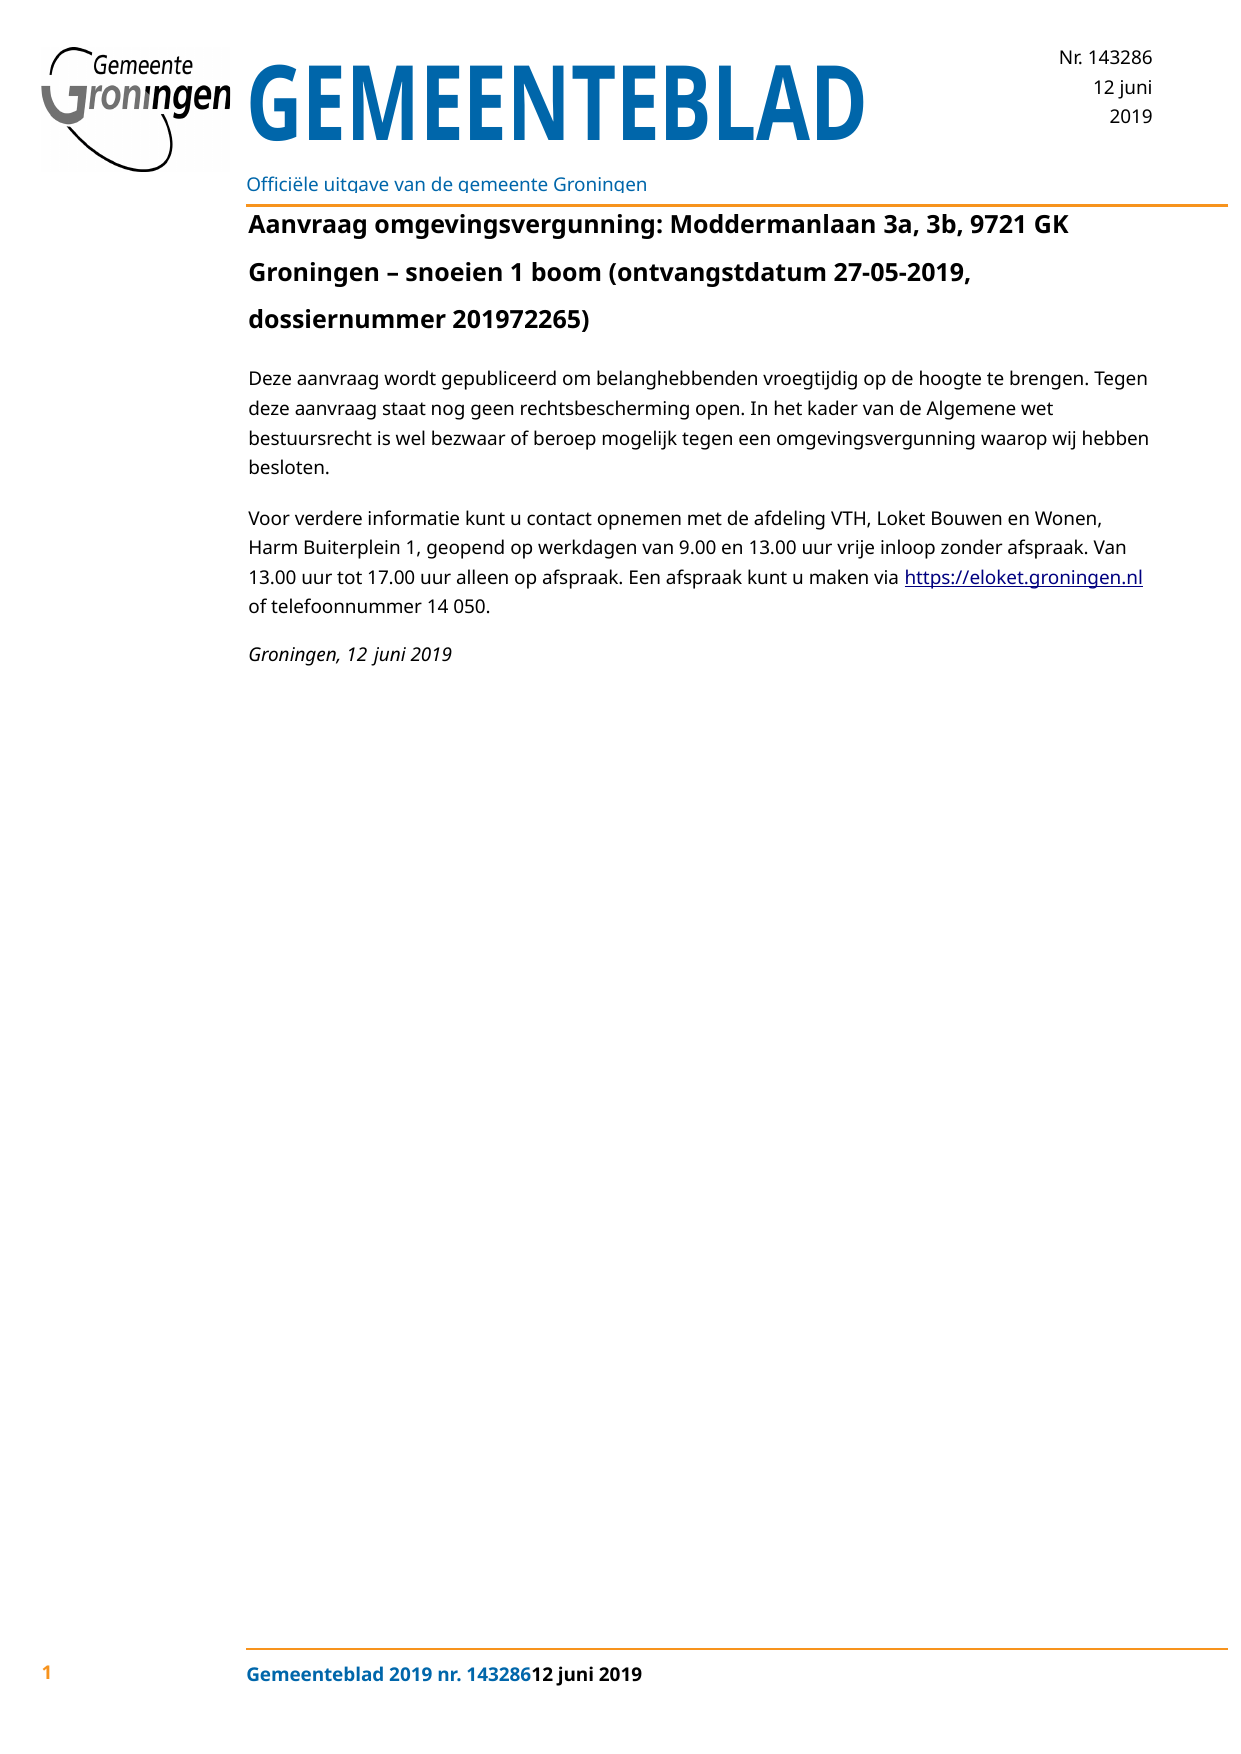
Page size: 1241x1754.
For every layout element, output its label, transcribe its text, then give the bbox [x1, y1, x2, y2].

text Groningen, 12 juni 2019 [248, 641, 1152, 667]
text Deze aanvraag wordt gepubliceerd om belanghebbenden vroegtijdig op de hoogte te brengen. Tegen deze aanvraag staat nog geen rechtsbescherming open. In het kader van de Algemene wet bestuursrecht is wel bezwaar of beroep mogelijk tegen een omgevingsvergunning waarop wij hebben besloten. [248, 366, 1152, 480]
text Voor verdere informatie kunt u contact opnemen met de afdeling VTH, Loket Bouwen en Wonen, Harm Buiterplein 1, geopend op werkdagen van 9.00 en 13.00 uur vrije inloop zonder afspraak. Van 13.00 uur tot 17.00 uur alleen op afspraak. Een afspraak kunt u maken via https://eloket.groningen.nl of telefoonnummer 14 050. [248, 505, 1152, 619]
picture [41, 47, 231, 172]
text Aanvraag omgevingsvergunning: Moddermanlaan 3a, 3b, 9721 GK Groningen – snoeien 1 boom (ontvangstdatum 27-05-2019, dossiernummer 201972265) [248, 207, 1152, 336]
